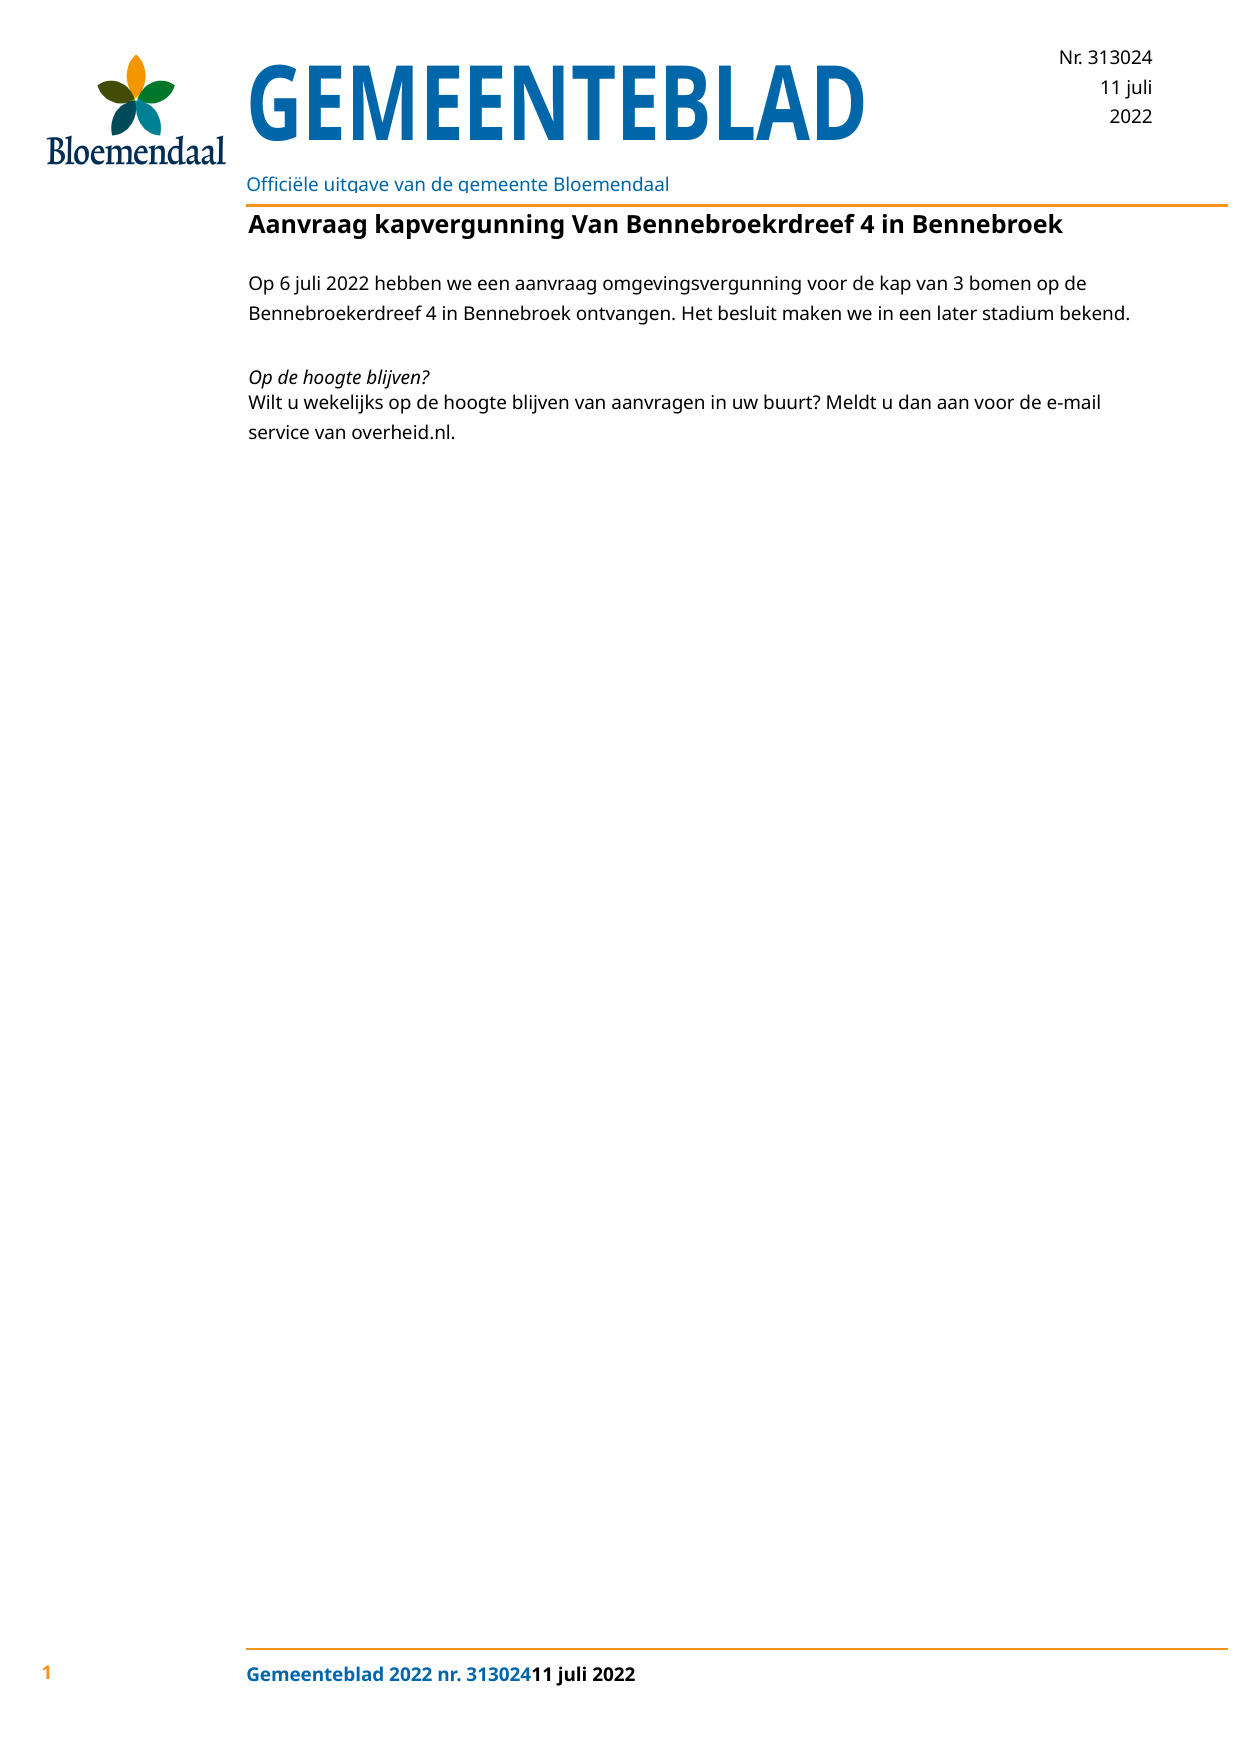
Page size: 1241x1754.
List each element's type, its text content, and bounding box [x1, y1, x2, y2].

text Wilt u wekelijks op de hoogte blijven van aanvragen in uw buurt? Meldt u dan aan voor de e-mail service van overheid.nl. [248, 389, 1152, 445]
text Op de hoogte blijven? [248, 364, 1152, 389]
picture [41, 47, 231, 172]
text Op 6 juli 2022 hebben we een aanvraag omgevingsvergunning voor de kap van 3 bomen op de Bennebroekerdreef 4 in Bennebroek ontvangen. Het besluit maken we in een later stadium bekend. [248, 270, 1152, 326]
text Aanvraag kapvergunning Van Bennebroekrdreef 4 in Bennebroek [248, 207, 1152, 241]
